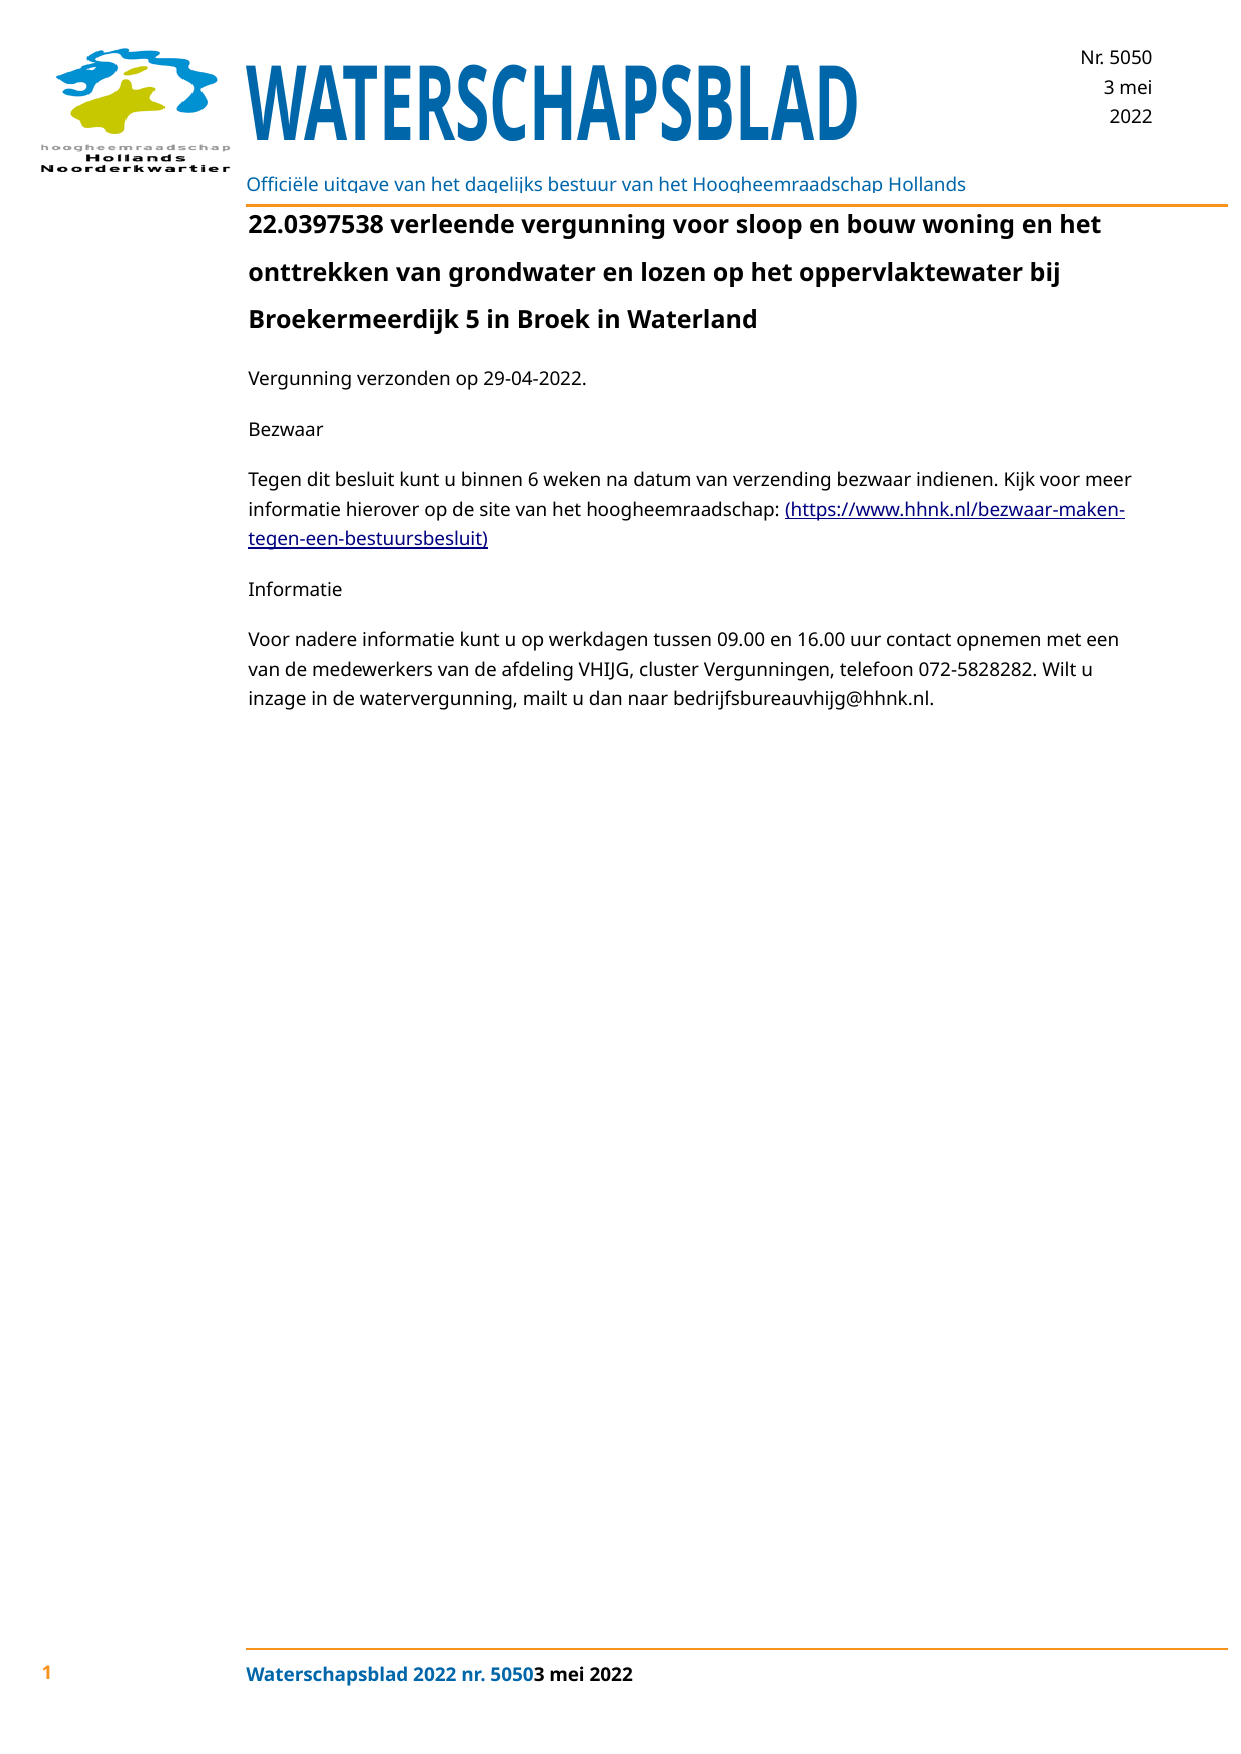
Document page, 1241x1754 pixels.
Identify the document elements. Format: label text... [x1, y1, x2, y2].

picture [41, 47, 231, 172]
text Informatie [248, 576, 1152, 602]
text Bezwaar [248, 416, 1152, 442]
text Vergunning verzonden op 29-04-2022. [248, 366, 1152, 391]
text Voor nadere informatie kunt u op werkdagen tussen 09.00 en 16.00 uur contact opnemen met een van de medewerkers van de afdeling VHIJG, cluster Vergunningen, telefoon 072-5828282. Wilt u inzage in de watervergunning, mailt u dan naar bedrijfsbureauvhijg@hhnk.nl. [248, 626, 1152, 711]
text 22.0397538 verleende vergunning voor sloop en bouw woning en het onttrekken van grondwater en lozen op het oppervlaktewater bij Broekermeerdijk 5 in Broek in Waterland [248, 207, 1152, 336]
text Tegen dit besluit kunt u binnen 6 weken na datum van verzending bezwaar indienen. Kijk voor meer informatie hierover op de site van het hoogheemraadschap: (https://www.hhnk.nl/bezwaar-maken-tegen-een-bestuursbesluit) [248, 466, 1152, 551]
